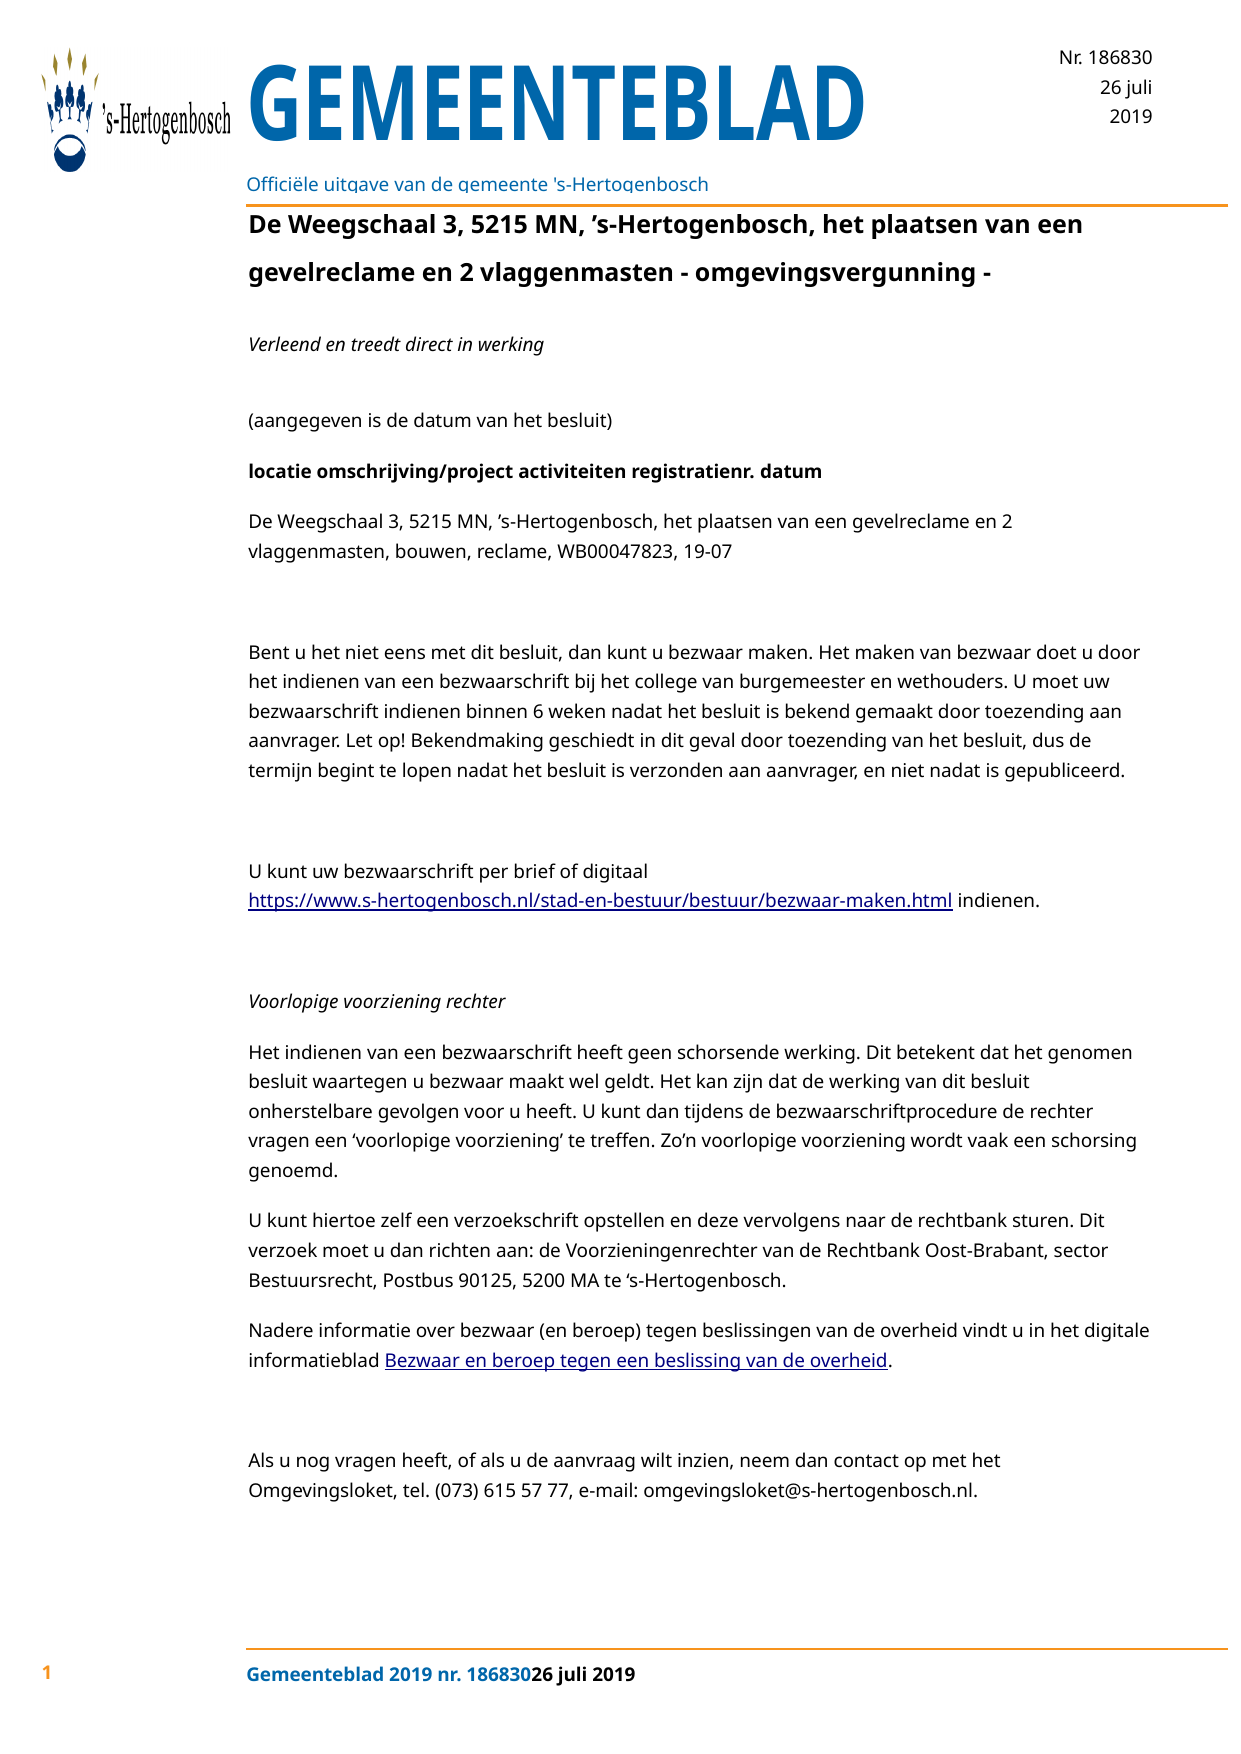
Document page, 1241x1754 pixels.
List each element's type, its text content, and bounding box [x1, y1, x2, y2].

text (aangegeven is de datum van het besluit) [248, 408, 1152, 433]
text Verleend en treedt direct in werking [248, 331, 1152, 357]
text Nadere informatie over bezwaar (en beroep) tegen beslissingen van de overheid vindt u in het digitale informatieblad Bezwaar en beroep tegen een beslissing van de overheid. [248, 1317, 1152, 1372]
text De Weegschaal 3, 5215 MN, ’s-Hertogenbosch, het plaatsen van een gevelreclame en 2 vlaggenmasten, bouwen, reclame, WB00047823, 19-07 [248, 508, 1152, 564]
picture [41, 47, 231, 172]
text Het indienen van een bezwaarschrift heeft geen schorsende werking. Dit betekent dat het genomen besluit waartegen u bezwaar maakt wel geldt. Het kan zijn dat de werking van dit besluit onherstelbare gevolgen voor u heeft. U kunt dan tijdens de bezwaarschriftprocedure de rechter vragen een ‘voorlopige voorziening’ te treffen. Zo’n voorlopige voorziening wordt vaak een schorsing genoemd. [248, 1039, 1152, 1183]
text Bent u het niet eens met dit besluit, dan kunt u bezwaar maken. Het maken van bezwaar doet u door het indienen van een bezwaarschrift bij het college van burgemeester en wethouders. U moet uw bezwaarschrift indienen binnen 6 weken nadat het besluit is bekend gemaakt door toezending aan aanvrager. Let op! Bekendmaking geschiedt in dit geval door toezending van het besluit, dus de termijn begint te lopen nadat het besluit is verzonden aan aanvrager, en niet nadat is gepubliceerd. [248, 639, 1152, 783]
text locatie omschrijving/project activiteiten registratienr. datum [248, 458, 1152, 484]
text De Weegschaal 3, 5215 MN, ’s-Hertogenbosch, het plaatsen van een gevelreclame en 2 vlaggenmasten - omgevingsvergunning - [248, 207, 1152, 288]
text Voorlopige voorziening rechter [248, 988, 1152, 1014]
text U kunt hiertoe zelf een verzoekschrift opstellen en deze vervolgens naar de rechtbank sturen. Dit verzoek moet u dan richten aan: de Voorzieningenrechter van de Rechtbank Oost-Brabant, sector Bestuursrecht, Postbus 90125, 5200 MA te ‘s-Hertogenbosch. [248, 1208, 1152, 1292]
text U kunt uw bezwaarschrift per brief of digitaal https://www.s-hertogenbosch.nl/stad-en-bestuur/bestuur/bezwaar-maken.html indienen. [248, 858, 1152, 913]
text Als u nog vragen heeft, of als u de aanvraag wilt inzien, neem dan contact op met het Omgevingsloket, tel. (073) 615 57 77, e-mail: omgevingsloket@s-hertogenbosch.nl. [248, 1448, 1152, 1503]
